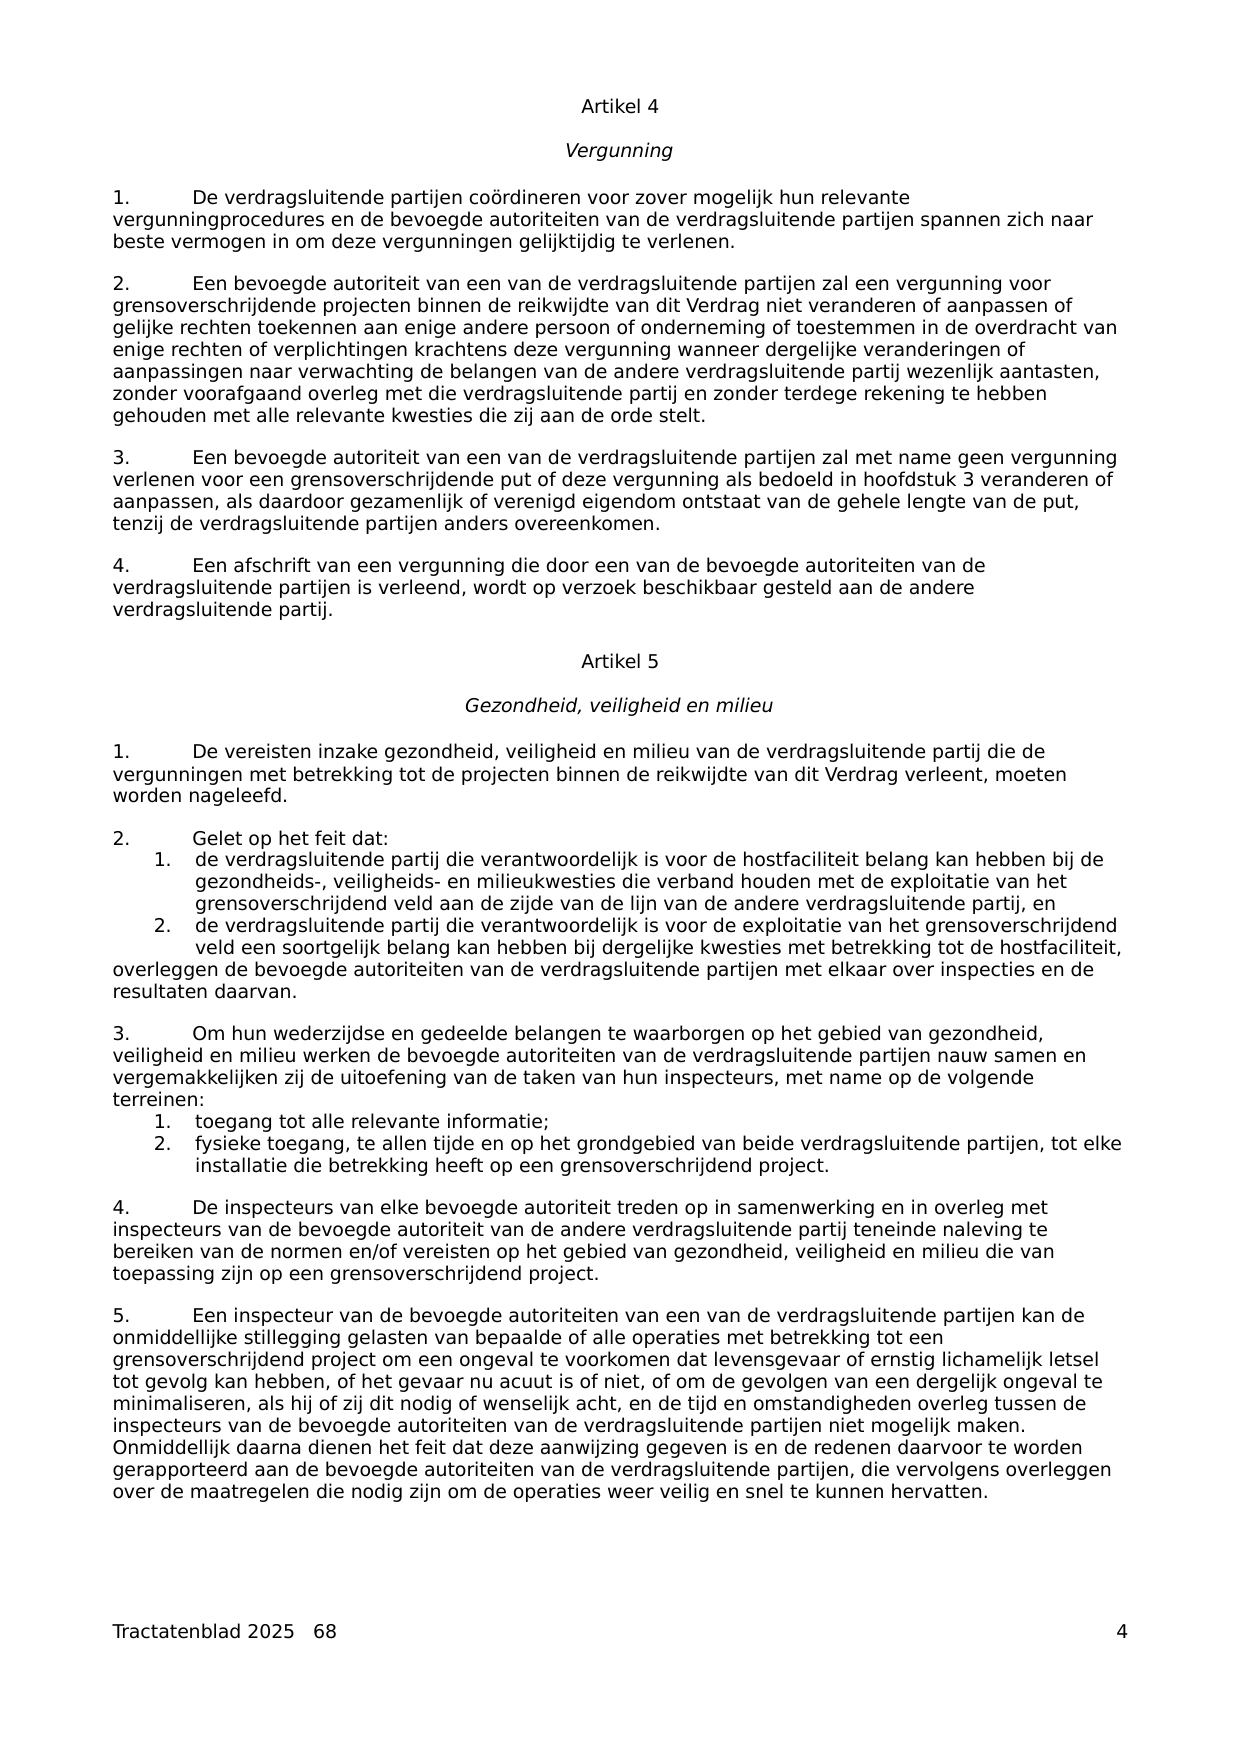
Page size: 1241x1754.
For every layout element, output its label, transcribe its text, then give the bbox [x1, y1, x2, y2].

subtitle Artikel 4 Vergunning [112, 96, 1128, 162]
text 3. Een bevoegde autoriteit van een van de verdragsluitende partijen zal met name geen vergunning verlenen voor een grensoverschrijdende put of deze vergunning als bedoeld in hoofdstuk 3 veranderen of aanpassen, als daardoor gezamenlijk of verenigd eigendom ontstaat van de gehele lengte van de put, tenzij de verdragsluitende partijen anders overeenkomen. [112, 447, 1128, 534]
text 2. de verdragsluitende partij die verantwoordelijk is voor de exploitatie van het grensoverschrijdend veld een soortgelijk belang kan hebben bij dergelijke kwesties met betrekking tot de hostfaciliteit, [153, 915, 1128, 959]
text 2. Een bevoegde autoriteit van een van de verdragsluitende partijen zal een vergunning voor grensoverschrijdende projecten binnen de reikwijdte van dit Verdrag niet veranderen of aanpassen of gelijke rechten toekennen aan enige andere persoon of onderneming of toestemmen in de overdracht van enige rechten of verplichtingen krachtens deze vergunning wanneer dergelijke veranderingen of aanpassingen naar verwachting de belangen van de andere verdragsluitende partij wezenlijk aantasten, zonder voorafgaand overleg met die verdragsluitende partij en zonder terdege rekening te hebben gehouden met alle relevante kwesties die zij aan de orde stelt. [112, 273, 1128, 427]
text 4. De inspecteurs van elke bevoegde autoriteit treden op in samenwerking en in overleg met inspecteurs van de bevoegde autoriteit van de andere verdragsluitende partij teneinde naleving te bereiken van de normen en/of vereisten op het gebied van gezondheid, veiligheid en milieu die van toepassing zijn op een grensoverschrijdend project. [112, 1197, 1128, 1285]
text 1. De vereisten inzake gezondheid, veiligheid en milieu van de verdragsluitende partij die de vergunningen met betrekking tot de projecten binnen de reikwijdte van dit Verdrag verleent, moeten worden nageleefd. [112, 741, 1128, 807]
text 3. Om hun wederzijdse en gedeelde belangen te waarborgen op het gebied van gezondheid, veiligheid en milieu werken de bevoegde autoriteiten van de verdragsluitende partijen nauw samen en vergemakkelijken zij de uitoefening van de taken van hun inspecteurs, met name op de volgende terreinen: [112, 1023, 1128, 1111]
text 1. De verdragsluitende partijen coördineren voor zover mogelijk hun relevante vergunningprocedures en de bevoegde autoriteiten van de verdragsluitende partijen spannen zich naar beste vermogen in om deze vergunningen gelijktijdig te verlenen. [112, 187, 1128, 253]
subtitle Artikel 5 Gezondheid, veiligheid en milieu [112, 651, 1128, 716]
text 2. Gelet op het feit dat: [112, 827, 1128, 849]
text 5. Een inspecteur van de bevoegde autoriteiten van een van de verdragsluitende partijen kan de onmiddellijke stillegging gelasten van bepaalde of alle operaties met betrekking tot een grensoverschrijdend project om een ongeval te voorkomen dat levensgevaar of ernstig lichamelijk letsel tot gevolg kan hebben, of het gevaar nu acuut is of niet, of om de gevolgen van een dergelijk ongeval te minimaliseren, als hij of zij dit nodig of wenselijk acht, en de tijd en omstandigheden overleg tussen de inspecteurs van de bevoegde autoriteiten van de verdragsluitende partijen niet mogelijk maken. Onmiddellijk daarna dienen het feit dat deze aanwijzing gegeven is en de redenen daarvoor te worden gerapporteerd aan de bevoegde autoriteiten van de verdragsluitende partijen, die vervolgens overleggen over de maatregelen die nodig zijn om de operaties weer veilig en snel te kunnen hervatten. [112, 1305, 1128, 1503]
text 1. de verdragsluitende partij die verantwoordelijk is voor de hostfaciliteit belang kan hebben bij de gezondheids-, veiligheids- en milieukwesties die verband houden met de exploitatie van het grensoverschrijdend veld aan de zijde van de lijn van de andere verdragsluitende partij, en [153, 849, 1128, 915]
text 1. toegang tot alle relevante informatie; [153, 1111, 1128, 1133]
text 2. fysieke toegang, te allen tijde en op het grondgebied van beide verdragsluitende partijen, tot elke installatie die betrekking heeft op een grensoverschrijdend project. [153, 1133, 1128, 1177]
text 4. Een afschrift van een vergunning die door een van de bevoegde autoriteiten van de verdragsluitende partijen is verleend, wordt op verzoek beschikbaar gesteld aan de andere verdragsluitende partij. [112, 554, 1128, 621]
text overleggen de bevoegde autoriteiten van de verdragsluitende partijen met elkaar over inspecties en de resultaten daarvan. [112, 959, 1128, 1003]
